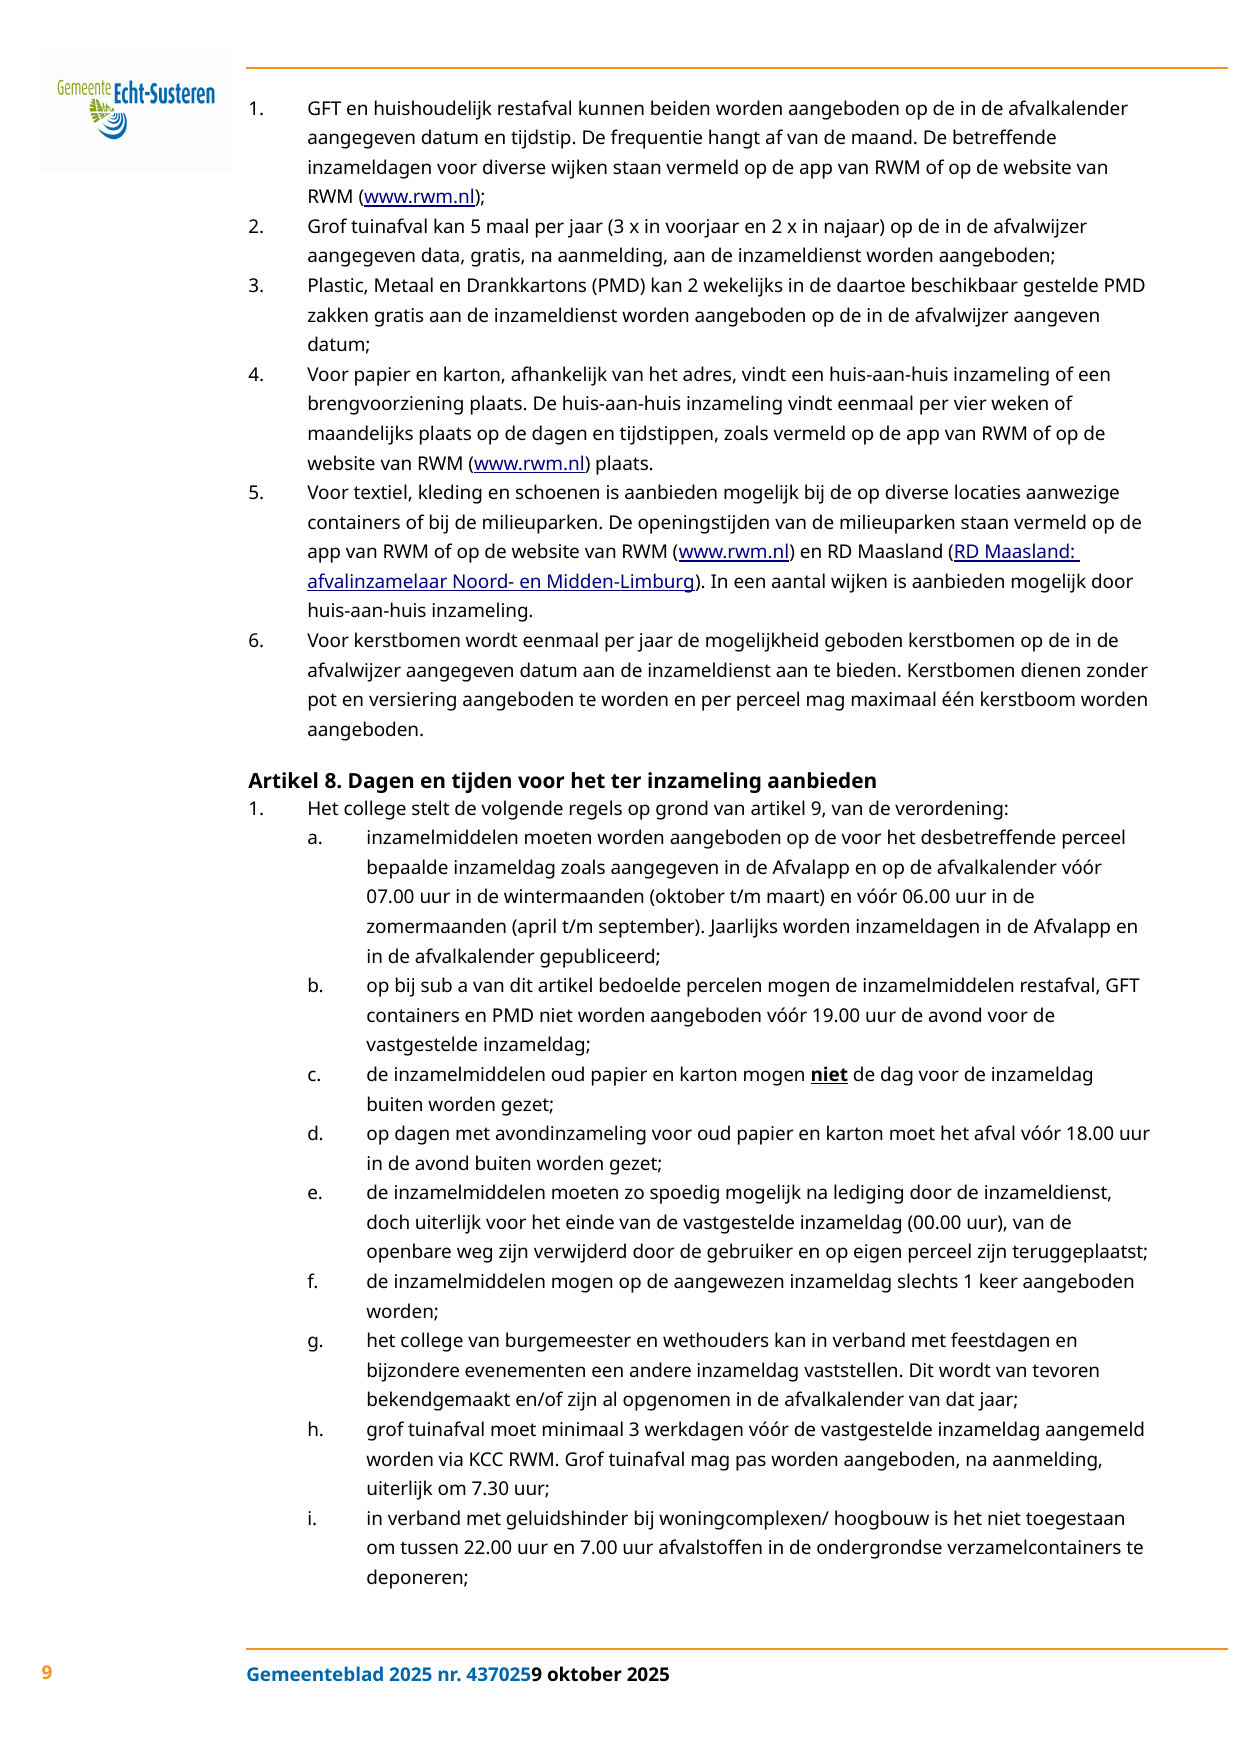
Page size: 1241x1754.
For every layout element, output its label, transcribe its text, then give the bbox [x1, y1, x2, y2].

list grof tuinafval moet minimaal 3 werkdagen vóór de vastgestelde inzameldag aangemeld worden via KCC RWM. Grof tuinafval mag pas worden aangeboden, na aanmelding, uiterlijk om 7.30 uur; [307, 1416, 1152, 1501]
list Het college stelt de volgende regels op grond van artikel 9, van de verordening: [248, 795, 1152, 821]
list in verband met geluidshinder bij woningcomplexen/ hoogbouw is het niet toegestaan om tussen 22.00 uur en 7.00 uur afvalstoffen in de ondergrondse verzamelcontainers te deponeren; [307, 1505, 1152, 1590]
list de inzamelmiddelen moeten zo spoedig mogelijk na lediging door de inzameldienst, doch uiterlijk voor het einde van de vastgestelde inzameldag (00.00 uur), van de openbare weg zijn verwijderd door de gebruiker en op eigen perceel zijn teruggeplaatst; [307, 1179, 1152, 1264]
list op dagen met avondinzameling voor oud papier en karton moet het afval vóór 18.00 uur in de avond buiten worden gezet; [307, 1120, 1152, 1176]
picture [41, 47, 231, 172]
list Plastic, Metaal en Drankkartons (PMD) kan 2 wekelijks in de daartoe beschikbaar gestelde PMD zakken gratis aan de inzameldienst worden aangeboden op de in de afvalwijzer aangeven datum; [248, 272, 1152, 357]
list Voor papier en karton, afhankelijk van het adres, vindt een huis-aan-huis inzameling of een brengvoorziening plaats. De huis-aan-huis inzameling vindt eenmaal per vier weken of maandelijks plaats op de dagen en tijdstippen, zoals vermeld op de app van RWM of op de website van RWM (www.rwm.nl) plaats. [248, 361, 1152, 476]
list de inzamelmiddelen mogen op de aangewezen inzameldag slechts 1 keer aangeboden worden; [307, 1268, 1152, 1323]
list Grof tuinafval kan 5 maal per jaar (3 x in voorjaar en 2 x in najaar) op de in de afvalwijzer aangegeven data, gratis, na aanmelding, aan de inzameldienst worden aangeboden; [248, 213, 1152, 268]
list Voor textiel, kleding en schoenen is aanbieden mogelijk bij de op diverse locaties aanwezige containers of bij de milieuparken. De openingstijden van de milieuparken staan vermeld op de app van RWM of op de website van RWM (www.rwm.nl) en RD Maasland (RD Maasland: afvalinzamelaar Noord- en Midden-Limburg). In een aantal wijken is aanbieden mogelijk door huis-aan-huis inzameling. [248, 479, 1152, 623]
list op bij sub a van dit artikel bedoelde percelen mogen de inzamelmiddelen restafval, GFT containers en PMD niet worden aangeboden vóór 19.00 uur de avond voor de vastgestelde inzameldag; [307, 972, 1152, 1057]
list de inzamelmiddelen oud papier en karton mogen niet de dag voor de inzameldag buiten worden gezet; [307, 1061, 1152, 1116]
list Voor kerstbomen wordt eenmaal per jaar de mogelijkheid geboden kerstbomen op de in de afvalwijzer aangegeven datum aan de inzameldienst aan te bieden. Kerstbomen dienen zonder pot en versiering aangeboden te worden en per perceel mag maximaal één kerstboom worden aangeboden. [248, 627, 1152, 742]
list het college van burgemeester en wethouders kan in verband met feestdagen en bijzondere evenementen een andere inzameldag vaststellen. Dit wordt van tevoren bekendgemaakt en/of zijn al opgenomen in de afvalkalender van dat jaar; [307, 1327, 1152, 1412]
list inzamelmiddelen moeten worden aangeboden op de voor het desbetreffende perceel bepaalde inzameldag zoals aangegeven in de Afvalapp en op de afvalkalender vóór 07.00 uur in de wintermaanden (oktober t/m maart) en vóór 06.00 uur in de zomermaanden (april t/m september). Jaarlijks worden inzameldagen in de Afvalapp en in de afvalkalender gepubliceerd; [307, 824, 1152, 968]
text Artikel 8. Dagen en tijden voor het ter inzameling aanbieden [248, 766, 1152, 795]
list GFT en huishoudelijk restafval kunnen beiden worden aangeboden op de in de afvalkalender aangegeven datum en tijdstip. De frequentie hangt af van de maand. De betreffende inzameldagen voor diverse wijken staan vermeld op de app van RWM of op de website van RWM (www.rwm.nl); [248, 95, 1152, 209]
